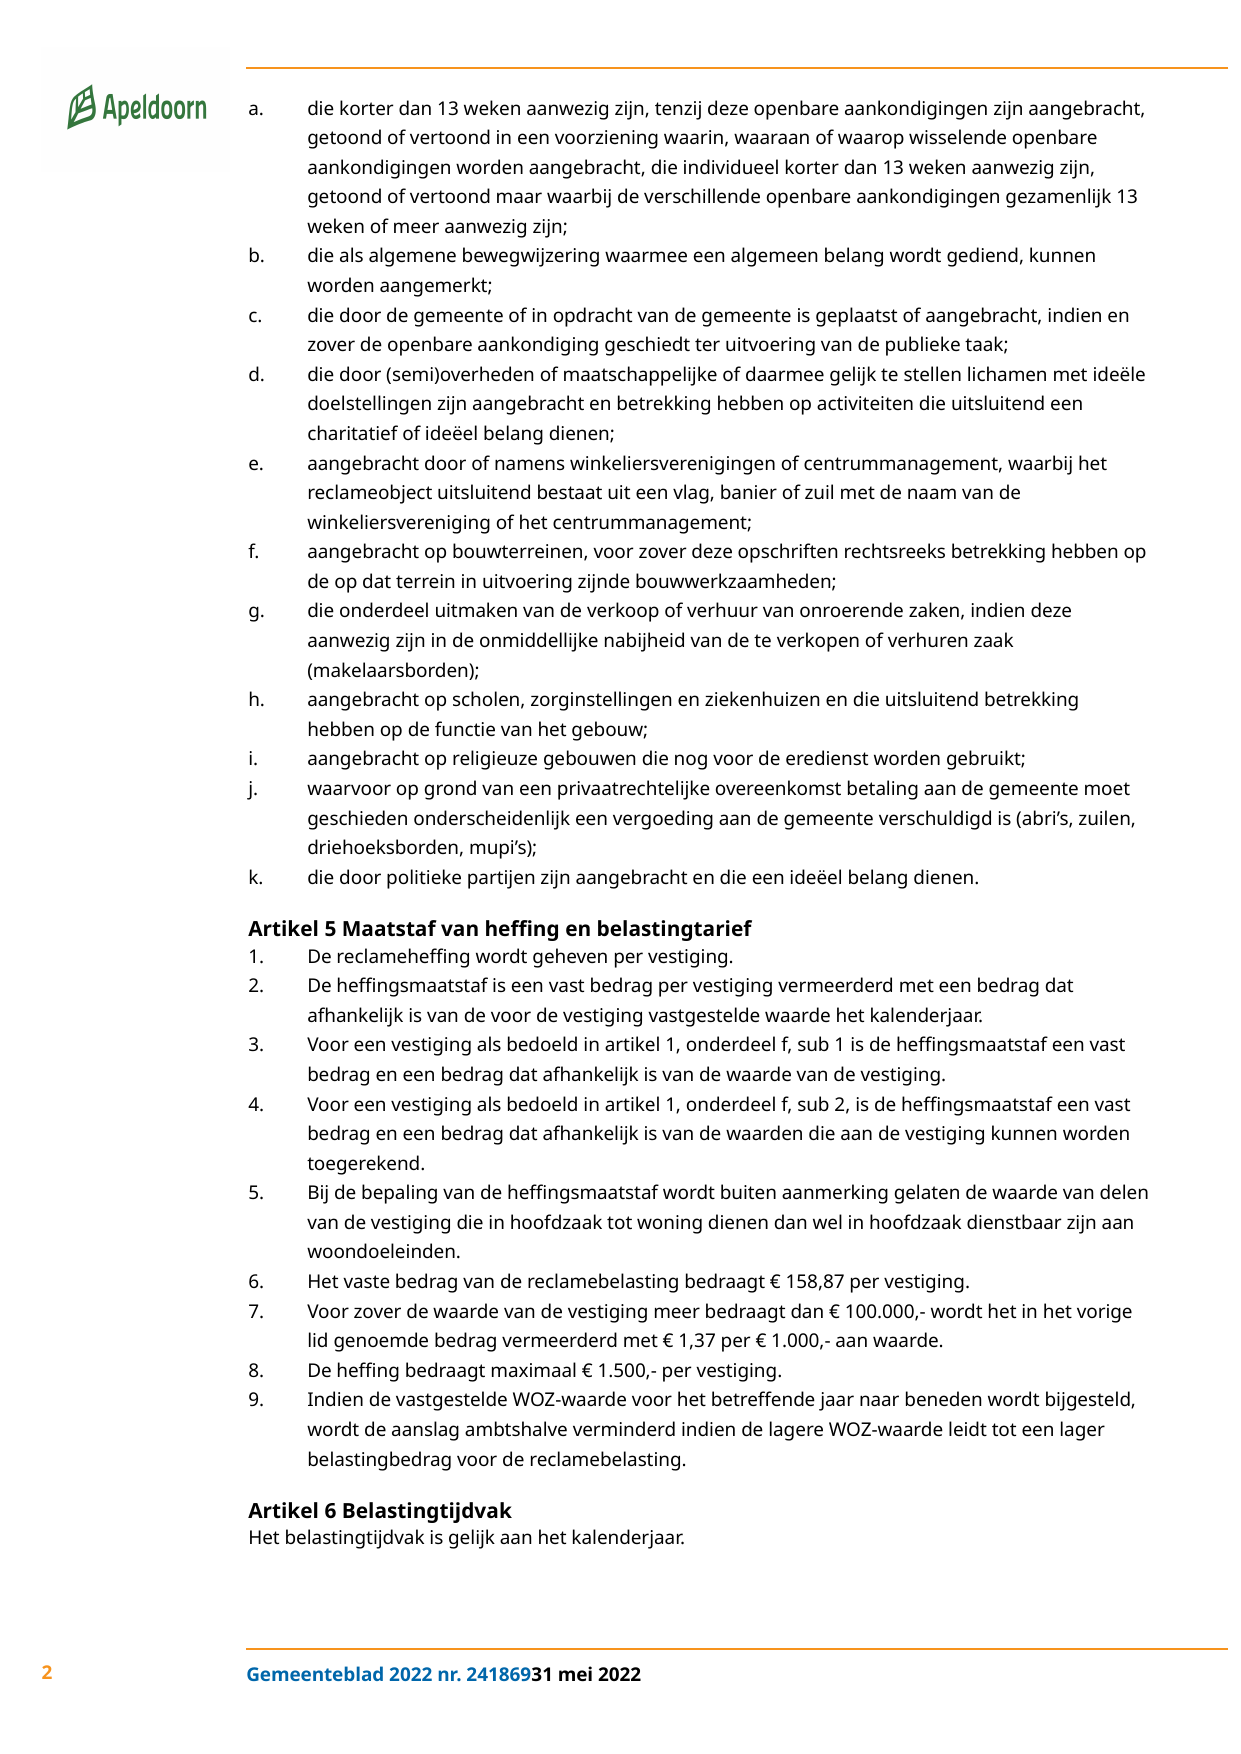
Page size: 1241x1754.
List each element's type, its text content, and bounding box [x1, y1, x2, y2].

list De heffing bedraagt maximaal € 1.500,- per vestiging. [248, 1357, 1152, 1383]
text Artikel 5 Maatstaf van heffing en belastingtarief [248, 914, 1152, 943]
text Artikel 6 Belastingtijdvak [248, 1496, 1152, 1524]
list De heffingsmaatstaf is een vast bedrag per vestiging vermeerderd met een bedrag dat afhankelijk is van de voor de vestiging vastgestelde waarde het kalenderjaar. [248, 972, 1152, 1028]
list De reclameheffing wordt geheven per vestiging. [248, 943, 1152, 968]
text Het belastingtijdvak is gelijk aan het kalenderjaar. [248, 1524, 1152, 1550]
list Voor een vestiging als bedoeld in artikel 1, onderdeel f, sub 1 is de heffingsmaatstaf een vast bedrag en een bedrag dat afhankelijk is van de waarde van de vestiging. [248, 1032, 1152, 1087]
list Voor zover de waarde van de vestiging meer bedraagt dan € 100.000,- wordt het in het vorige lid genoemde bedrag vermeerderd met € 1,37 per € 1.000,- aan waarde. [248, 1298, 1152, 1353]
list Het vaste bedrag van de reclamebelasting bedraagt € 158,87 per vestiging. [248, 1268, 1152, 1294]
list aangebracht op scholen, zorginstellingen en ziekenhuizen en die uitsluitend betrekking hebben op de functie van het gebouw; [248, 686, 1152, 742]
list Indien de vastgestelde WOZ-waarde voor het betreffende jaar naar beneden wordt bijgesteld, wordt de aanslag ambtshalve verminderd indien de lagere WOZ-waarde leidt tot een lager belastingbedrag voor de reclamebelasting. [248, 1387, 1152, 1471]
list waarvoor op grond van een privaatrechtelijke overeenkomst betaling aan de gemeente moet geschieden onderscheidenlijk een vergoeding aan de gemeente verschuldigd is (abri’s, zuilen, driehoeksborden, mupi’s); [248, 775, 1152, 860]
picture [41, 47, 231, 172]
list Voor een vestiging als bedoeld in artikel 1, onderdeel f, sub 2, is de heffingsmaatstaf een vast bedrag en een bedrag dat afhankelijk is van de waarden die aan de vestiging kunnen worden toegerekend. [248, 1091, 1152, 1176]
list die korter dan 13 weken aanwezig zijn, tenzij deze openbare aankondigingen zijn aangebracht, getoond of vertoond in een voorziening waarin, waaraan of waarop wisselende openbare aankondigingen worden aangebracht, die individueel korter dan 13 weken aanwezig zijn, getoond of vertoond maar waarbij de verschillende openbare aankondigingen gezamenlijk 13 weken of meer aanwezig zijn; [248, 95, 1152, 239]
list die onderdeel uitmaken van de verkoop of verhuur van onroerende zaken, indien deze aanwezig zijn in de onmiddellijke nabijheid van de te verkopen of verhuren zaak (makelaarsborden); [248, 598, 1152, 683]
list die door politieke partijen zijn aangebracht en die een ideëel belang dienen. [248, 864, 1152, 890]
list die door de gemeente of in opdracht van de gemeente is geplaatst of aangebracht, indien en zover de openbare aankondiging geschiedt ter uitvoering van de publieke taak; [248, 302, 1152, 357]
list aangebracht op religieuze gebouwen die nog voor de eredienst worden gebruikt; [248, 746, 1152, 771]
list aangebracht op bouwterreinen, voor zover deze opschriften rechtsreeks betrekking hebben op de op dat terrein in uitvoering zijnde bouwwerkzaamheden; [248, 538, 1152, 594]
list die door (semi)overheden of maatschappelijke of daarmee gelijk te stellen lichamen met ideële doelstellingen zijn aangebracht en betrekking hebben op activiteiten die uitsluitend een charitatief of ideëel belang dienen; [248, 361, 1152, 446]
list die als algemene bewegwijzering waarmee een algemeen belang wordt gediend, kunnen worden aangemerkt; [248, 243, 1152, 298]
list aangebracht door of namens winkeliersverenigingen of centrummanagement, waarbij het reclameobject uitsluitend bestaat uit een vlag, banier of zuil met de naam van de winkeliersvereniging of het centrummanagement; [248, 450, 1152, 535]
list Bij de bepaling van de heffingsmaatstaf wordt buiten aanmerking gelaten de waarde van delen van de vestiging die in hoofdzaak tot woning dienen dan wel in hoofdzaak dienstbaar zijn aan woondoeleinden. [248, 1179, 1152, 1264]
